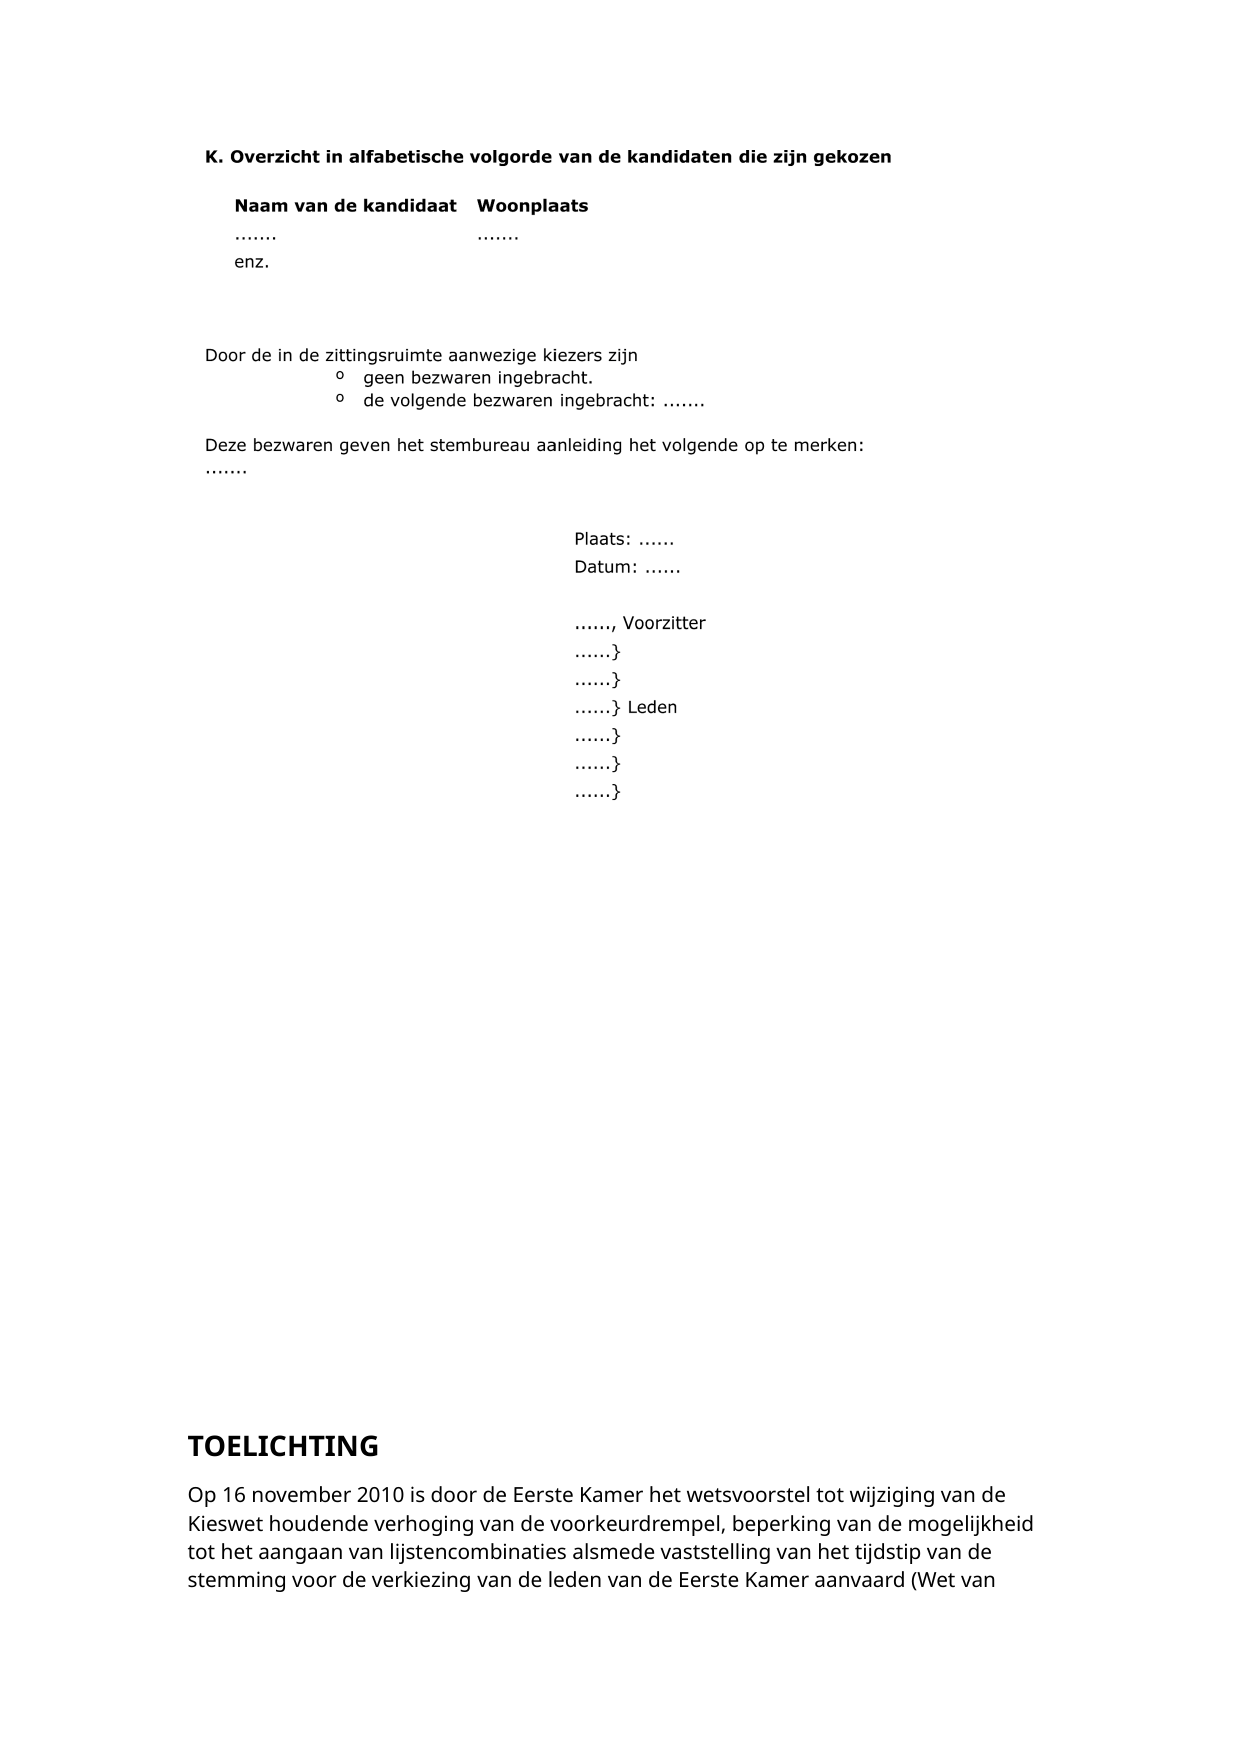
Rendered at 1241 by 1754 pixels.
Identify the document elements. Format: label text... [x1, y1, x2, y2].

text Op 16 november 2010 is door de Eerste Kamer het wetsvoorstel tot wijziging van de Kieswet houdende verhoging van de voorkeurdrempel, beperking van de mogelijkheid tot het aangaan van lijstencombinaties alsmede vaststelling van het tijdstip van de stemming voor de verkiezing van de leden van de Eerste Kamer aanvaard (Wet van [187, 1480, 1053, 1594]
picture [187, 150, 1105, 1346]
subtitle TOELICHTING [187, 1427, 1053, 1465]
